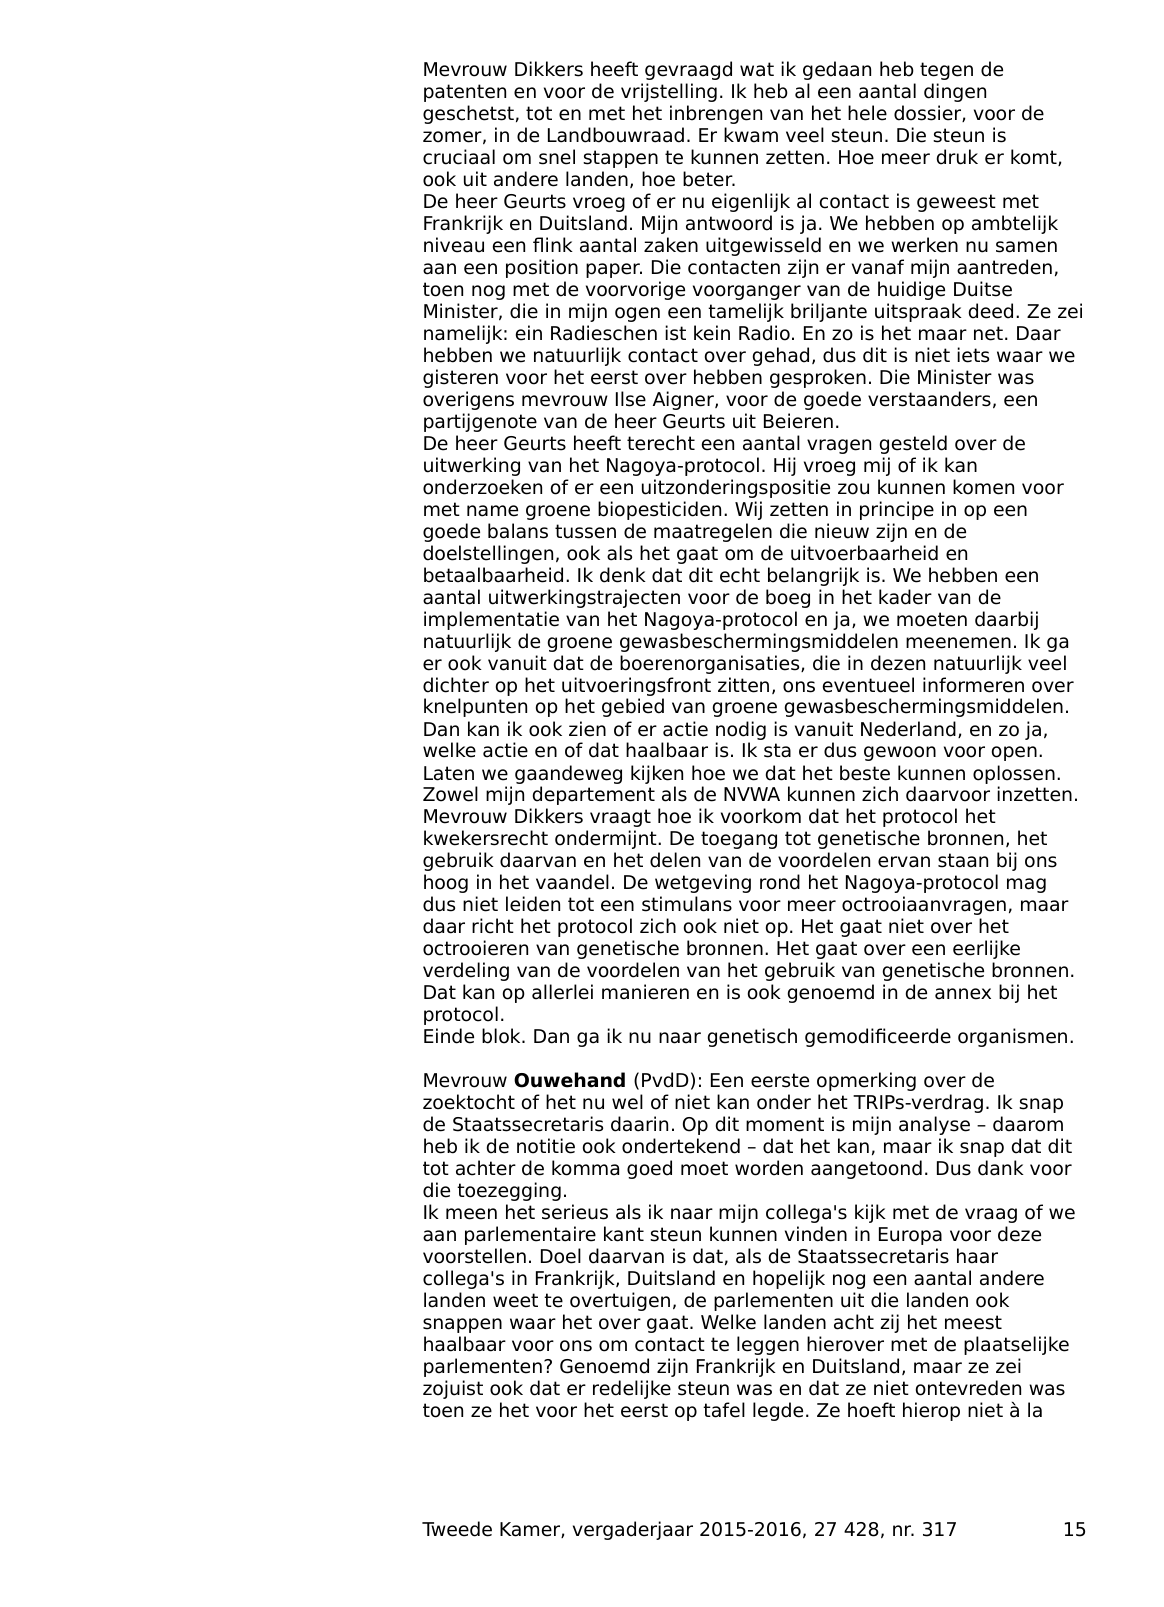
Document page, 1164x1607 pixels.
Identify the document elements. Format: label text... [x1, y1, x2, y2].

text Einde blok. Dan ga ik nu naar genetisch gemodificeerde organismen. [422, 1026, 1087, 1048]
text Mevrouw Dikkers heeft gevraagd wat ik gedaan heb tegen de patenten en voor de vrijstelling. Ik heb al een aantal dingen geschetst, tot en met het inbrengen van het hele dossier, voor de zomer, in de Landbouwraad. Er kwam veel steun. Die steun is cruciaal om snel stappen te kunnen zetten. Hoe meer druk er komt, ook uit andere landen, hoe beter. [422, 59, 1087, 191]
text Ik meen het serieus als ik naar mijn collega's kijk met de vraag of we aan parlementaire kant steun kunnen vinden in Europa voor deze voorstellen. Doel daarvan is dat, als de Staatssecretaris haar collega's in Frankrijk, Duitsland en hopelijk nog een aantal andere landen weet te overtuigen, de parlementen uit die landen ook snappen waar het over gaat. Welke landen acht zij het meest haalbaar voor ons om contact te leggen hierover met de plaatselijke parlementen? Genoemd zijn Frankrijk en Duitsland, maar ze zei zojuist ook dat er redelijke steun was en dat ze niet ontevreden was toen ze het voor het eerst op tafel legde. Ze hoeft hierop niet à la [422, 1202, 1087, 1422]
text De heer Geurts vroeg of er nu eigenlijk al contact is geweest met Frankrijk en Duitsland. Mijn antwoord is ja. We hebben op ambtelijk niveau een flink aantal zaken uitgewisseld en we werken nu samen aan een position paper. Die contacten zijn er vanaf mijn aantreden, toen nog met de voorvorige voorganger van de huidige Duitse Minister, die in mijn ogen een tamelijk briljante uitspraak deed. Ze zei namelijk: ein Radieschen ist kein Radio. En zo is het maar net. Daar hebben we natuurlijk contact over gehad, dus dit is niet iets waar we gisteren voor het eerst over hebben gesproken. Die Minister was overigens mevrouw Ilse Aigner, voor de goede verstaanders, een partijgenote van de heer Geurts uit Beieren. [422, 191, 1087, 433]
text Mevrouw Dikkers vraagt hoe ik voorkom dat het protocol het kwekersrecht ondermijnt. De toegang tot genetische bronnen, het gebruik daarvan en het delen van de voordelen ervan staan bij ons hoog in het vaandel. De wetgeving rond het Nagoya-protocol mag dus niet leiden tot een stimulans voor meer octrooiaanvragen, maar daar richt het protocol zich ook niet op. Het gaat niet over het octrooieren van genetische bronnen. Het gaat over een eerlijke verdeling van de voordelen van het gebruik van genetische bronnen. Dat kan op allerlei manieren en is ook genoemd in de annex bij het protocol. [422, 806, 1087, 1026]
text Mevrouw Ouwehand (PvdD): Een eerste opmerking over de zoektocht of het nu wel of niet kan onder het TRIPs-verdrag. Ik snap de Staatssecretaris daarin. Op dit moment is mijn analyse – daarom heb ik de notitie ook ondertekend – dat het kan, maar ik snap dat dit tot achter de komma goed moet worden aangetoond. Dus dank voor die toezegging. [422, 1070, 1087, 1202]
text De heer Geurts heeft terecht een aantal vragen gesteld over de uitwerking van het Nagoya-protocol. Hij vroeg mij of ik kan onderzoeken of er een uitzonderingspositie zou kunnen komen voor met name groene biopesticiden. Wij zetten in principe in op een goede balans tussen de maatregelen die nieuw zijn en de doelstellingen, ook als het gaat om de uitvoerbaarheid en betaalbaarheid. Ik denk dat dit echt belangrijk is. We hebben een aantal uitwerkingstrajecten voor de boeg in het kader van de implementatie van het Nagoya-protocol en ja, we moeten daarbij natuurlijk de groene gewasbeschermingsmiddelen meenemen. Ik ga er ook vanuit dat de boerenorganisaties, die in dezen natuurlijk veel dichter op het uitvoeringsfront zitten, ons eventueel informeren over knelpunten op het gebied van groene gewasbeschermingsmiddelen. Dan kan ik ook zien of er actie nodig is vanuit Nederland, en zo ja, welke actie en of dat haalbaar is. Ik sta er dus gewoon voor open. Laten we gaandeweg kijken hoe we dat het beste kunnen oplossen. Zowel mijn departement als de NVWA kunnen zich daarvoor inzetten. [422, 433, 1087, 806]
